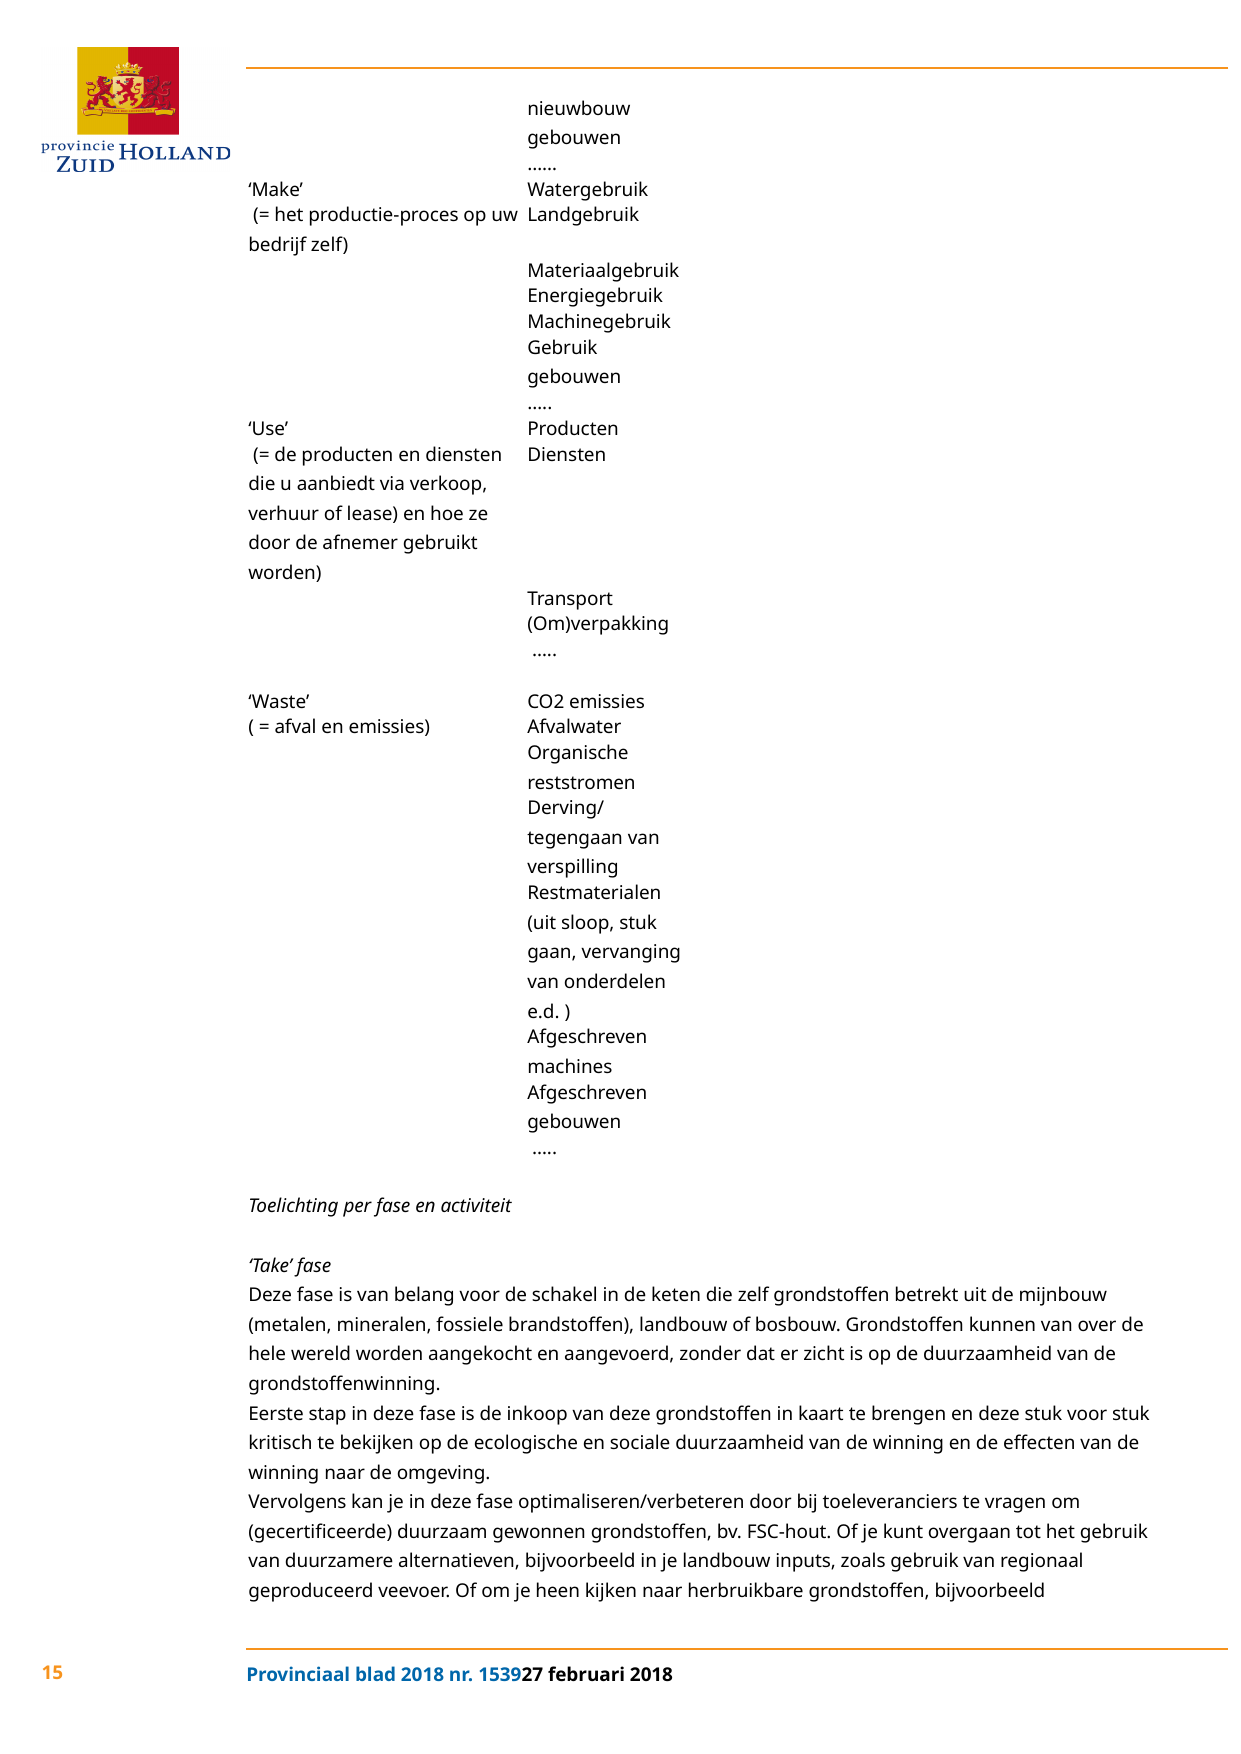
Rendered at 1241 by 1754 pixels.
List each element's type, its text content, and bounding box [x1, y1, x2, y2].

table_cell Transport [527, 585, 693, 611]
table_cell [248, 257, 527, 283]
table_cell Organische reststromen [527, 739, 693, 794]
text ‘Take’ fase [248, 1252, 1152, 1278]
table_cell ….. [527, 389, 693, 415]
table_cell [693, 585, 846, 611]
table_cell ‘Waste’ [248, 688, 527, 713]
table_cell [999, 202, 1152, 257]
table_cell [693, 441, 846, 585]
table_cell [846, 585, 999, 611]
table_cell [999, 1024, 1152, 1079]
table_cell [693, 415, 846, 441]
table_cell [248, 389, 527, 415]
table_cell Watergebruik [527, 176, 693, 202]
table_cell [846, 334, 999, 389]
table_cell [693, 739, 846, 794]
table_cell [248, 662, 527, 688]
table_cell [999, 880, 1152, 1023]
table_cell [693, 283, 846, 308]
table_cell Machinegebruik [527, 308, 693, 334]
table_cell [999, 688, 1152, 713]
table_cell [248, 334, 527, 389]
table_cell [846, 1079, 999, 1134]
table_cell Energiegebruik [527, 283, 693, 308]
table_cell (= de producten en diensten die u aanbiedt via verkoop, verhuur of lease) en hoe ze door de afnemer gebruikt worden) [248, 441, 527, 585]
table_cell [846, 257, 999, 283]
table_cell [693, 95, 846, 150]
table_cell [693, 1024, 846, 1079]
table_cell [999, 389, 1152, 415]
table_cell [693, 714, 846, 739]
table_cell [846, 714, 999, 739]
table_cell Diensten [527, 441, 693, 585]
table_cell [693, 257, 846, 283]
table_cell [248, 150, 527, 176]
table_cell [693, 176, 846, 202]
table_cell [248, 283, 527, 308]
text Eerste stap in deze fase is de inkoop van deze grondstoffen in kaart te brengen en deze stuk voor stuk kritisch te bekijken op de ecologische en sociale duurzaamheid van de winning en de effecten van de winning naar de omgeving. [248, 1400, 1152, 1485]
table_cell ….. [527, 636, 693, 662]
table_cell CO2 emissies [527, 688, 693, 713]
table_cell [846, 795, 999, 879]
table_cell [248, 1134, 527, 1160]
table_cell [693, 308, 846, 334]
text Vervolgens kan je in deze fase optimaliseren/verbeteren door bij toeleveranciers te vragen om (gecertificeerde) duurzaam gewonnen grondstoffen, bv. FSC-hout. Of je kunt overgaan tot het gebruik van duurzamere alternatieven, bijvoorbeeld in je landbouw inputs, zoals gebruik van regionaal geproduceerd veevoer. Of om je heen kijken naar herbruikbare grondstoffen, bijvoorbeeld [248, 1488, 1152, 1603]
table_cell Landgebruik [527, 202, 693, 257]
table_cell [693, 611, 846, 636]
table_cell [999, 1134, 1152, 1160]
table_cell ‘Make’ [248, 176, 527, 202]
table_cell Materiaalgebruik [527, 257, 693, 283]
table_cell [693, 389, 846, 415]
table_cell Restmaterialen (uit sloop, stuk gaan, vervanging van onderdelen e.d. ) [527, 880, 693, 1023]
table_cell [846, 176, 999, 202]
table_cell [248, 1024, 527, 1079]
table_cell Afvalwater [527, 714, 693, 739]
table_cell [999, 415, 1152, 441]
table_cell [248, 739, 527, 794]
table_cell [999, 334, 1152, 389]
table_cell [693, 636, 846, 662]
table_cell [846, 1134, 999, 1160]
table_cell [999, 636, 1152, 662]
table_cell Gebruik gebouwen [527, 334, 693, 389]
table_cell [248, 95, 527, 150]
table_cell ( = afval en emissies) [248, 714, 527, 739]
table_cell [693, 1079, 846, 1134]
table_cell Afgeschreven gebouwen [527, 1079, 693, 1134]
table_cell [846, 95, 999, 150]
table_cell [846, 739, 999, 794]
table_cell [999, 308, 1152, 334]
table_cell [693, 334, 846, 389]
table_cell [999, 441, 1152, 585]
table_cell [693, 1134, 846, 1160]
table_cell [693, 880, 846, 1023]
table_cell [248, 636, 527, 662]
table_cell [999, 283, 1152, 308]
table_cell [846, 688, 999, 713]
text Toelichting per fase en activiteit [248, 1193, 1152, 1218]
table_cell [846, 611, 999, 636]
table_cell [693, 150, 846, 176]
table_cell [693, 795, 846, 879]
table_cell [846, 415, 999, 441]
table_cell ‘Use’ [248, 415, 527, 441]
table_cell Producten [527, 415, 693, 441]
table_cell [846, 389, 999, 415]
table_cell [999, 739, 1152, 794]
table_cell [999, 257, 1152, 283]
table_cell [999, 795, 1152, 879]
table_cell [846, 283, 999, 308]
table_cell [846, 441, 999, 585]
table_cell [248, 1079, 527, 1134]
table_cell [846, 202, 999, 257]
table_cell [999, 714, 1152, 739]
table_cell [999, 611, 1152, 636]
table_cell Derving/tegengaan van verspilling [527, 795, 693, 879]
table_cell [693, 662, 846, 688]
table_cell [846, 150, 999, 176]
table_cell [846, 308, 999, 334]
table_cell [999, 662, 1152, 688]
table_cell [248, 585, 527, 611]
table_cell [248, 880, 527, 1023]
table_cell [846, 662, 999, 688]
table_cell …… [527, 150, 693, 176]
table_cell [527, 662, 693, 688]
table_cell [693, 688, 846, 713]
table_cell (= het productie-proces op uw bedrijf zelf) [248, 202, 527, 257]
table_cell [248, 611, 527, 636]
table_cell [248, 308, 527, 334]
table_cell [999, 1079, 1152, 1134]
picture [41, 47, 231, 172]
table_cell [693, 202, 846, 257]
table_cell [999, 585, 1152, 611]
table_cell [999, 176, 1152, 202]
table_cell [846, 880, 999, 1023]
table_cell nieuwbouw gebouwen [527, 95, 693, 150]
text Deze fase is van belang voor de schakel in de keten die zelf grondstoffen betrekt uit de mijnbouw (metalen, mineralen, fossiele brandstoffen), landbouw of bosbouw. Grondstoffen kunnen van over de hele wereld worden aangekocht en aangevoerd, zonder dat er zicht is op de duurzaamheid van de grondstoffenwinning. [248, 1281, 1152, 1396]
table_cell ….. [527, 1134, 693, 1160]
table_cell [999, 95, 1152, 150]
table_cell Afgeschreven machines [527, 1024, 693, 1079]
table_cell (Om)verpakking [527, 611, 693, 636]
table_cell [999, 150, 1152, 176]
table_cell [248, 795, 527, 879]
table_cell [846, 636, 999, 662]
table_cell [846, 1024, 999, 1079]
